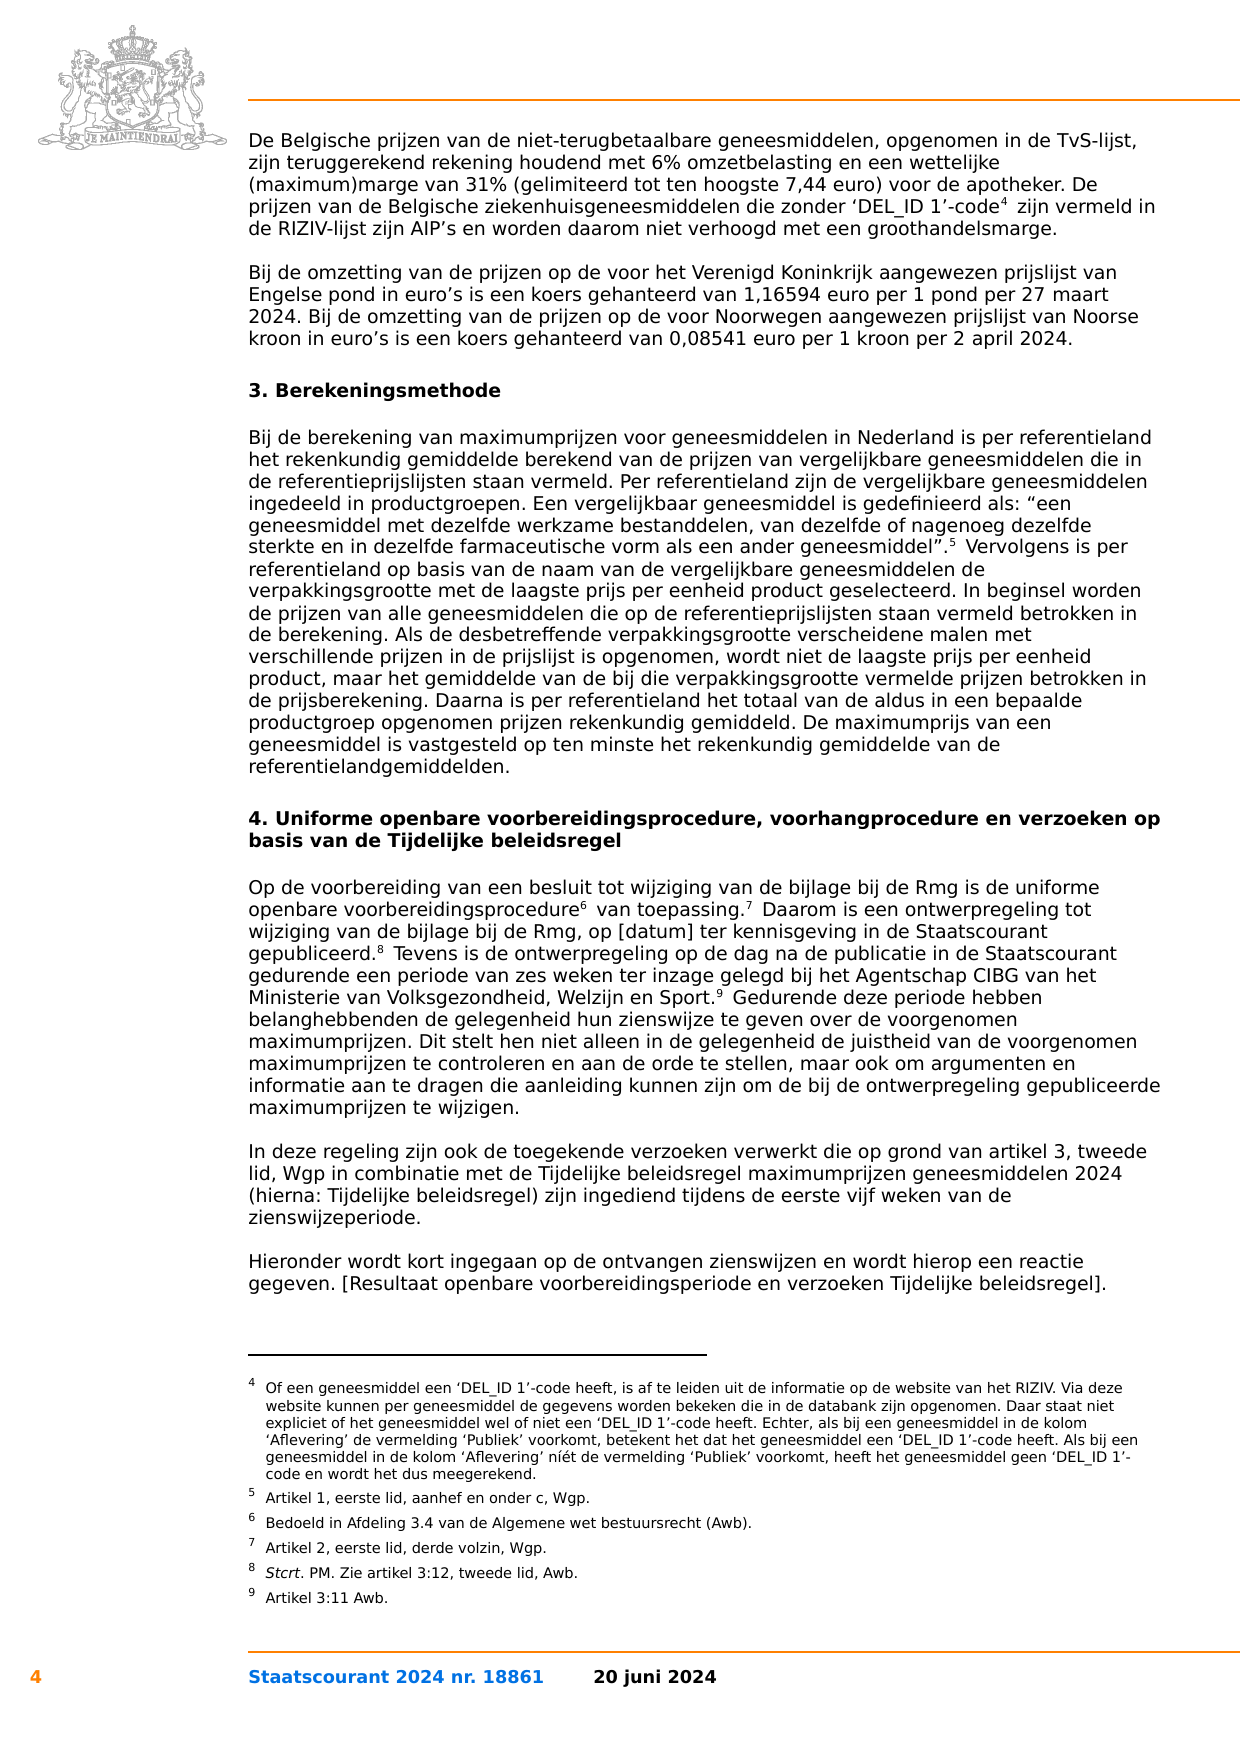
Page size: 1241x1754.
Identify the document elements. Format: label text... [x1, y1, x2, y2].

text Hieronder wordt kort ingegaan op de ontvangen zienswijzen en wordt hierop een reactie gegeven. [Resultaat openbare voorbereidingsperiode en verzoeken Tijdelijke beleidsregel]. [248, 1251, 1163, 1294]
text Artikel 2, eerste lid, derde volzin, Wgp. [248, 1536, 1163, 1558]
text Stcrt. PM. Zie artikel 3:12, tweede lid, Awb. [248, 1561, 1163, 1583]
text Bij de berekening van maximumprijzen voor geneesmiddelen in Nederland is per referentieland het rekenkundig gemiddelde berekend van de prijzen van vergelijkbare geneesmiddelen die in de referentieprijslijsten staan vermeld. Per referentieland zijn de vergelijkbare geneesmiddelen ingedeeld in productgroepen. Een vergelijkbaar geneesmiddel is gedefinieerd als: “een geneesmiddel met dezelfde werkzame bestanddelen, van dezelfde of nagenoeg dezelfde sterkte en in dezelfde farmaceutische vorm als een ander geneesmiddel”. Vervolgens is per referentieland op basis van de naam van de vergelijkbare geneesmiddelen de verpakkingsgrootte met de laagste prijs per eenheid product geselecteerd. In beginsel worden de prijzen van alle geneesmiddelen die op de referentieprijslijsten staan vermeld betrokken in de berekening. Als de desbetreffende verpakkingsgrootte verscheidene malen met verschillende prijzen in de prijslijst is opgenomen, wordt niet de laagste prijs per eenheid product, maar het gemiddelde van de bij die verpakkingsgrootte vermelde prijzen betrokken in de prijsberekening. Daarna is per referentieland het totaal van de aldus in een bepaalde productgroep opgenomen prijzen rekenkundig gemiddeld. De maximumprijs van een geneesmiddel is vastgesteld op ten minste het rekenkundig gemiddelde van de referentielandgemiddelden. [248, 427, 1163, 778]
text In deze regeling zijn ook de toegekende verzoeken verwerkt die op grond van artikel 3, tweede lid, Wgp in combinatie met de Tijdelijke beleidsregel maximumprijzen geneesmiddelen 2024 (hierna: Tijdelijke beleidsregel) zijn ingediend tijdens de eerste vijf weken van de zienswijzeperiode. [248, 1141, 1163, 1229]
text Artikel 3:11 Awb. [248, 1586, 1163, 1608]
text Of een geneesmiddel een ‘DEL_ID 1’-code heeft, is af te leiden uit de informatie op de website van het RIZIV. Via deze website kunnen per geneesmiddel de gegevens worden bekeken die in de databank zijn opgenomen. Daar staat niet expliciet of het geneesmiddel wel of niet een ‘DEL_ID 1’-code heeft. Echter, als bij een geneesmiddel in de kolom ‘Aflevering’ de vermelding ‘Publiek’ voorkomt, betekent het dat het geneesmiddel een ‘DEL_ID 1’-code heeft. Als bij een geneesmiddel in de kolom ‘Aflevering’ níét de vermelding ‘Publiek’ voorkomt, heeft het geneesmiddel geen ‘DEL_ID 1’-code en wordt het dus meegerekend. [248, 1376, 1163, 1483]
picture [38, 25, 227, 150]
subtitle 3. Berekeningsmethode [248, 379, 1163, 402]
subtitle 4. Uniforme openbare voorbereidingsprocedure, voorhangprocedure en verzoeken op basis van de Tijdelijke beleidsregel [248, 808, 1163, 852]
text Bij de omzetting van de prijzen op de voor het Verenigd Koninkrijk aangewezen prijslijst van Engelse pond in euro’s is een koers gehanteerd van 1,16594 euro per 1 pond per 27 maart 2024. Bij de omzetting van de prijzen op de voor Noorwegen aangewezen prijslijst van Noorse kroon in euro’s is een koers gehanteerd van 0,08541 euro per 1 kroon per 2 april 2024. [248, 262, 1163, 349]
text Op de voorbereiding van een besluit tot wijziging van de bijlage bij de Rmg is de uniforme openbare voorbereidingsprocedure van toepassing. Daarom is een ontwerpregeling tot wijziging van de bijlage bij de Rmg, op [datum] ter kennisgeving in de Staatscourant gepubliceerd. Tevens is de ontwerpregeling op de dag na de publicatie in de Staatscourant gedurende een periode van zes weken ter inzage gelegd bij het Agentschap CIBG van het Ministerie van Volksgezondheid, Welzijn en Sport. Gedurende deze periode hebben belanghebbenden de gelegenheid hun zienswijze te geven over de voorgenomen maximumprijzen. Dit stelt hen niet alleen in de gelegenheid de juistheid van de voorgenomen maximumprijzen te controleren en aan de orde te stellen, maar ook om argumenten en informatie aan te dragen die aanleiding kunnen zijn om de bij de ontwerpregeling gepubliceerde maximumprijzen te wijzigen. [248, 877, 1163, 1119]
text Artikel 1, eerste lid, aanhef en onder c, Wgp. [248, 1486, 1163, 1508]
text Bedoeld in Afdeling 3.4 van de Algemene wet bestuursrecht (Awb). [248, 1511, 1163, 1533]
text De Belgische prijzen van de niet-terugbetaalbare geneesmiddelen, opgenomen in de TvS-lijst, zijn teruggerekend rekening houdend met 6% omzetbelasting en een wettelijke (maximum)marge van 31% (gelimiteerd tot ten hoogste 7,44 euro) voor de apotheker. De prijzen van de Belgische ziekenhuisgeneesmiddelen die zonder ‘DEL_ID 1’-code zijn vermeld in de RIZIV-lijst zijn AIP’s en worden daarom niet verhoogd met een groothandelsmarge. [248, 130, 1163, 240]
